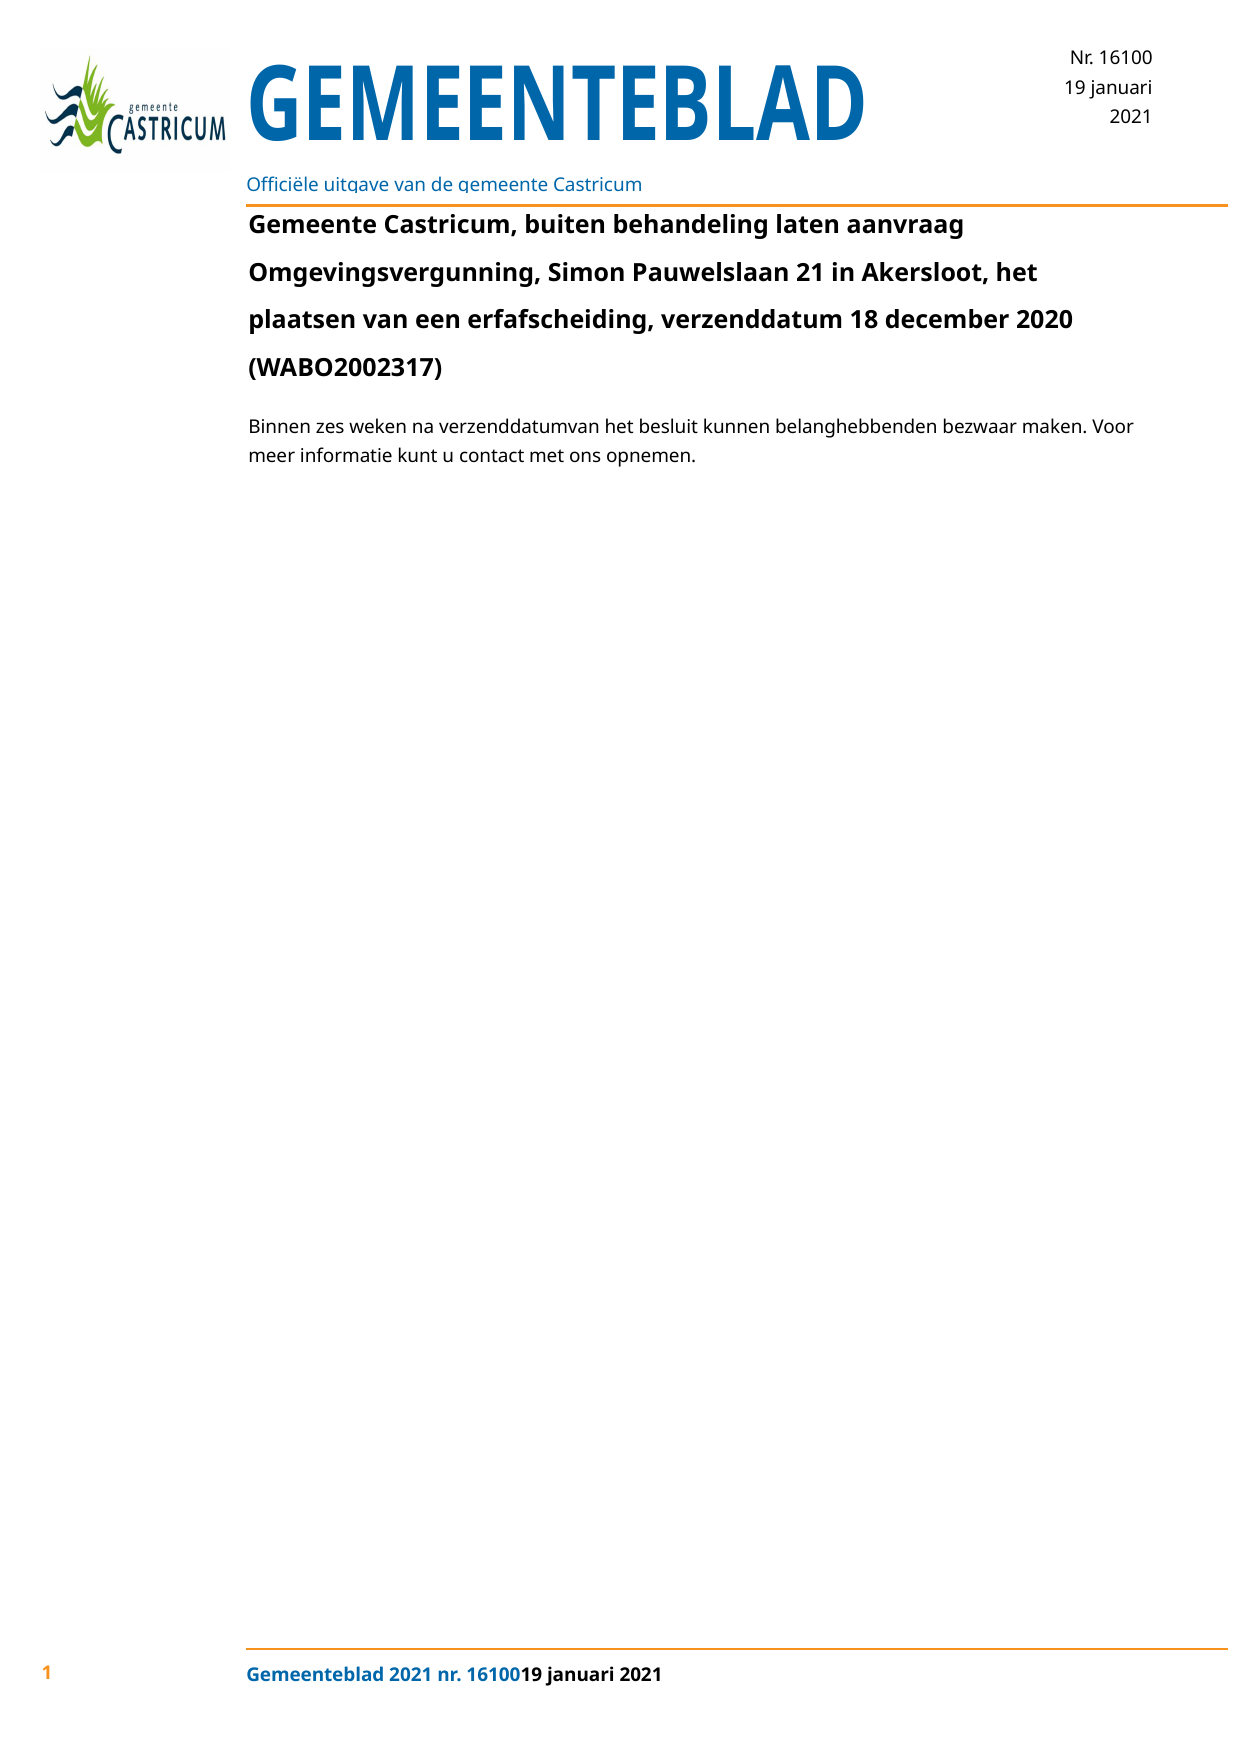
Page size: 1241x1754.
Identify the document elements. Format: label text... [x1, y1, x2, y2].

picture [41, 47, 231, 172]
text Binnen zes weken na verzenddatumvan het besluit kunnen belanghebbenden bezwaar maken. Voor meer informatie kunt u contact met ons opnemen. [248, 413, 1152, 468]
text Gemeente Castricum, buiten behandeling laten aanvraag Omgevingsvergunning, Simon Pauwelslaan 21 in Akersloot, het plaatsen van een erfafscheiding, verzenddatum 18 december 2020 (WABO2002317) [248, 207, 1152, 384]
